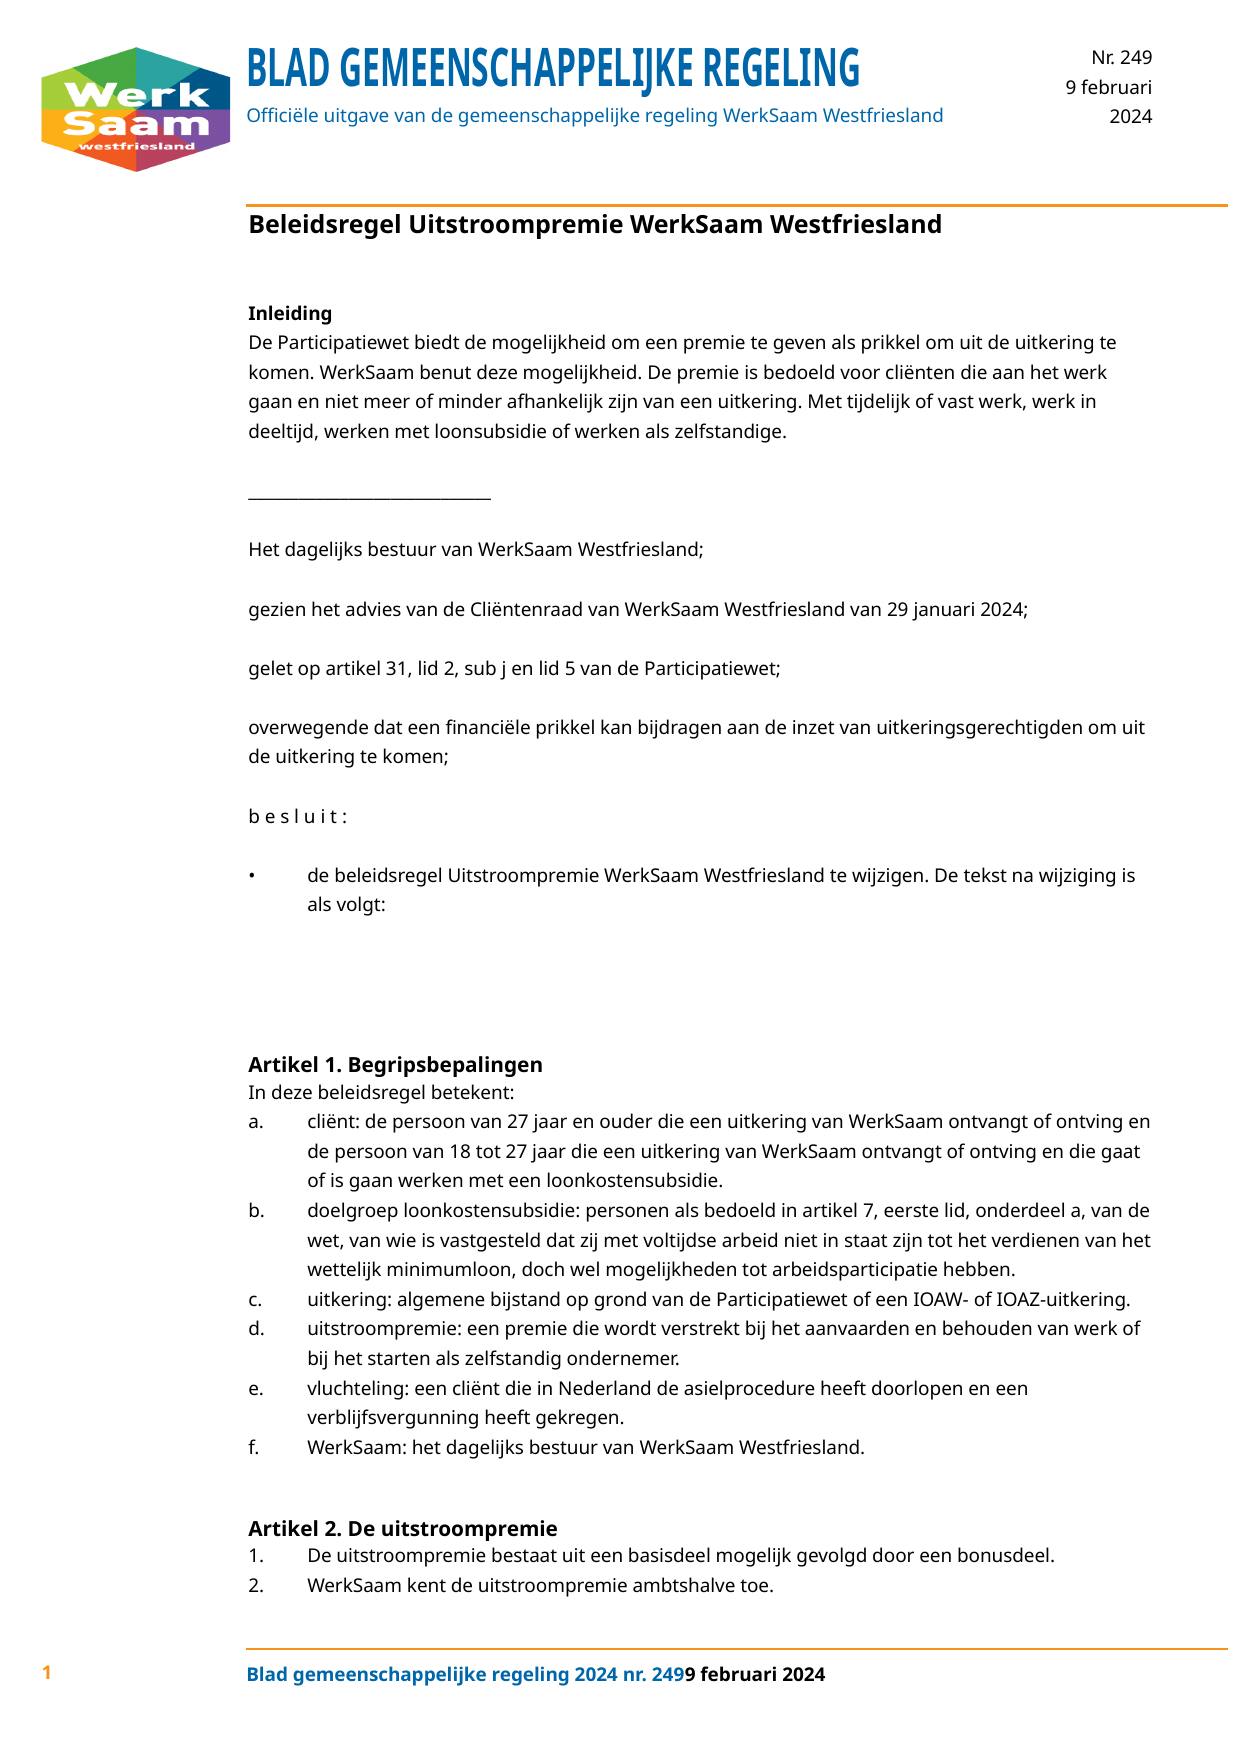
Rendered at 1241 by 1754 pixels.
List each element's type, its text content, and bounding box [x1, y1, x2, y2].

picture [41, 47, 231, 172]
text Artikel 2. De uitstroompremie [248, 1514, 1152, 1542]
list De uitstroompremie bestaat uit een basisdeel mogelijk gevolgd door een bonusdeel. [248, 1542, 1152, 1568]
text _____________________________ [248, 477, 1152, 503]
list uitkering: algemene bijstand op grond van de Participatiewet of een IOAW- of IOAZ-uitkering. [248, 1286, 1152, 1312]
list vluchteling: een cliënt die in Nederland de asielprocedure heeft doorlopen en een verblijfsvergunning heeft gekregen. [248, 1375, 1152, 1430]
list cliënt: de persoon van 27 jaar en ouder die een uitkering van WerkSaam ontvangt of ontving en de persoon van 18 tot 27 jaar die een uitkering van WerkSaam ontvangt of ontving en die gaat of is gaan werken met een loonkostensubsidie. [248, 1108, 1152, 1193]
text In deze beleidsregel betekent: [248, 1079, 1152, 1104]
text gelet op artikel 31, lid 2, sub j en lid 5 van de Participatiewet; [248, 655, 1152, 681]
text b e s l u i t : [248, 803, 1152, 828]
text overwegende dat een financiële prikkel kan bijdragen aan de inzet van uitkeringsgerechtigden om uit de uitkering te komen; [248, 714, 1152, 769]
text Inleiding [248, 300, 1152, 326]
list de beleidsregel Uitstroompremie WerkSaam Westfriesland te wijzigen. De tekst na wijziging is als volgt: [248, 862, 1152, 917]
text Het dagelijks bestuur van WerkSaam Westfriesland; [248, 537, 1152, 562]
list doelgroep loonkostensubsidie: personen als bedoeld in artikel 7, eerste lid, onderdeel a, van de wet, van wie is vastgesteld dat zij met voltijdse arbeid niet in staat zijn tot het verdienen van het wettelijk minimumloon, doch wel mogelijkheden tot arbeidsparticipatie hebben. [248, 1197, 1152, 1282]
text Artikel 1. Begripsbepalingen [248, 1050, 1152, 1079]
text gezien het advies van de Cliëntenraad van WerkSaam Westfriesland van 29 januari 2024; [248, 596, 1152, 621]
text De Participatiewet biedt de mogelijkheid om een premie te geven als prikkel om uit de uitkering te komen. WerkSaam benut deze mogelijkheid. De premie is bedoeld voor cliënten die aan het werk gaan en niet meer of minder afhankelijk zijn van een uitkering. Met tijdelijk of vast werk, werk in deeltijd, werken met loonsubsidie of werken als zelfstandige. [248, 329, 1152, 444]
list WerkSaam: het dagelijks bestuur van WerkSaam Westfriesland. [248, 1434, 1152, 1459]
list uitstroompremie: een premie die wordt verstrekt bij het aanvaarden en behouden van werk of bij het starten als zelfstandig ondernemer. [248, 1316, 1152, 1371]
list WerkSaam kent de uitstroompremie ambtshalve toe. [248, 1572, 1152, 1598]
text Beleidsregel Uitstroompremie WerkSaam Westfriesland [248, 207, 1152, 241]
